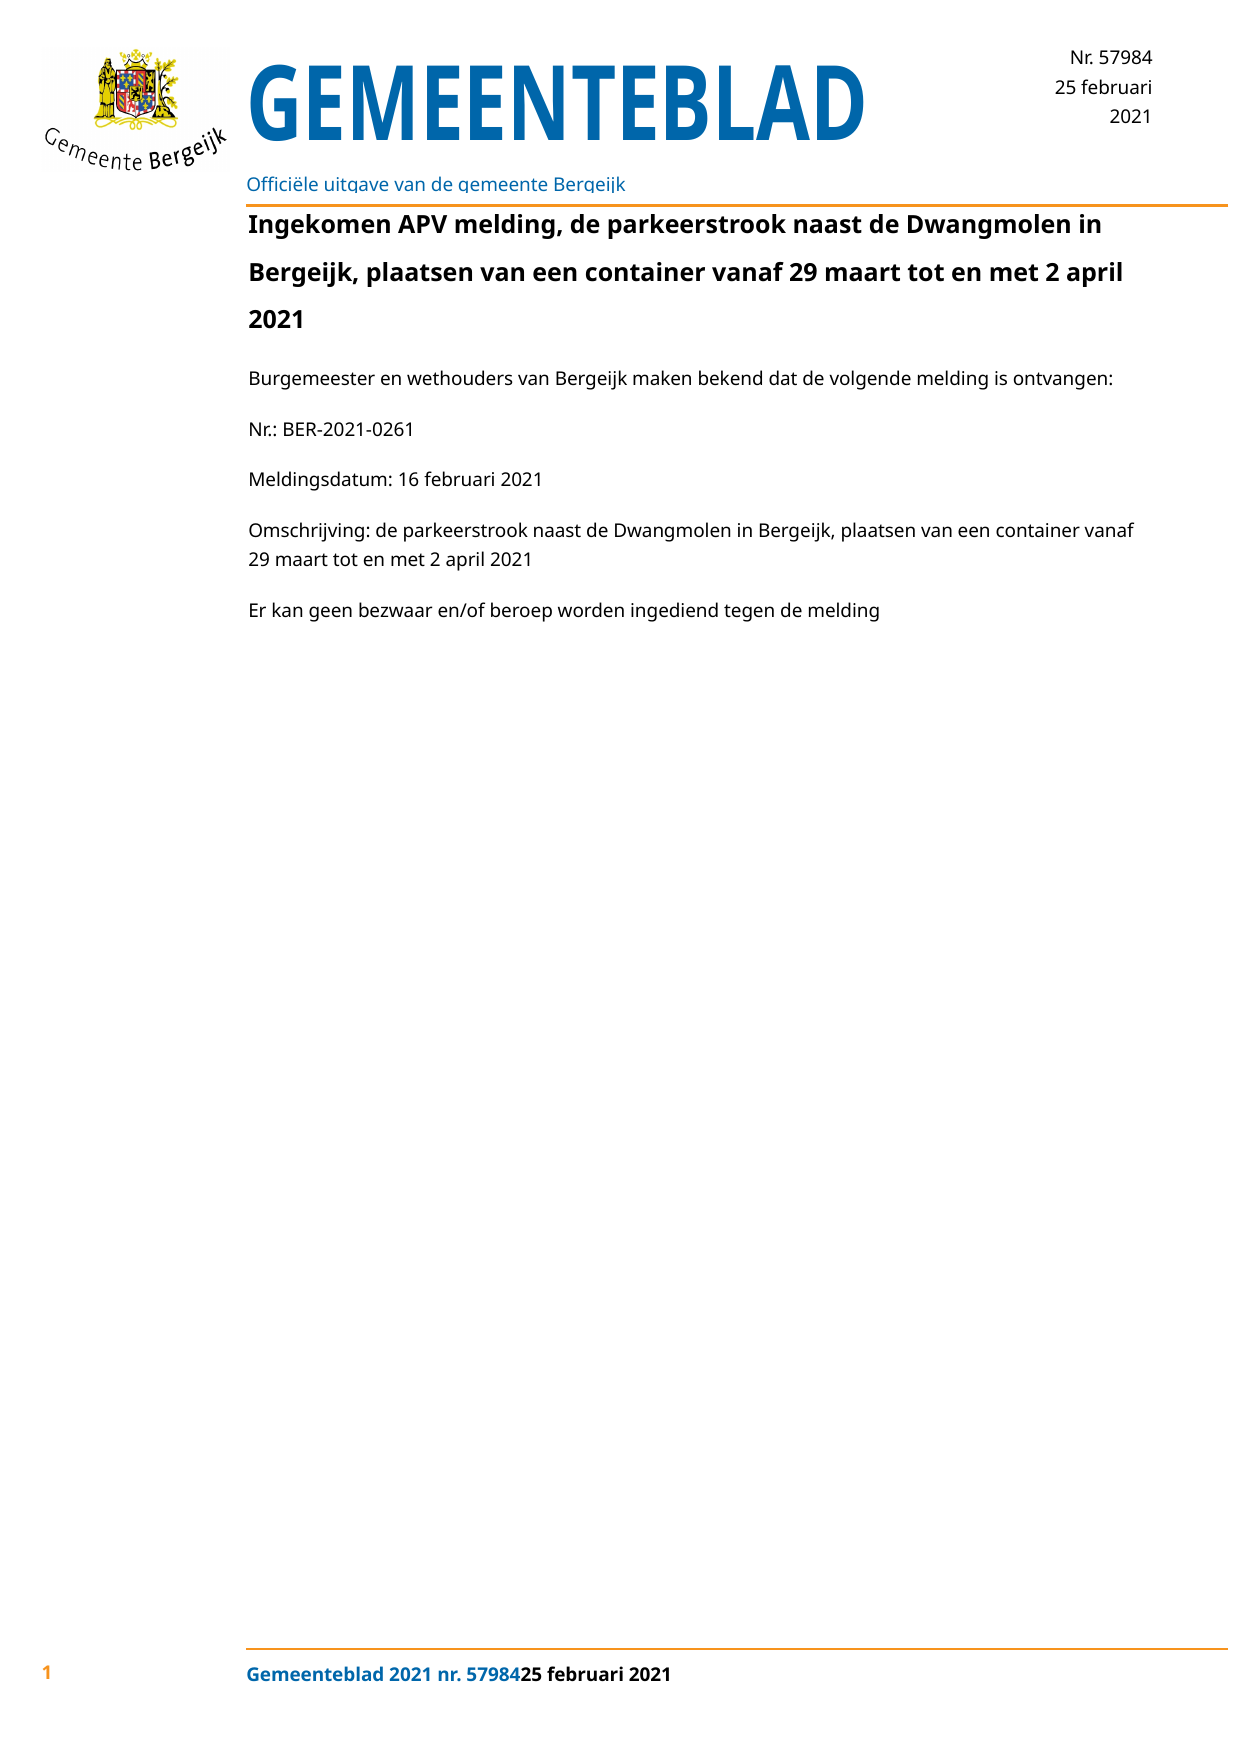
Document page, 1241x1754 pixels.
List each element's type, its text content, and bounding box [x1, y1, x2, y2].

text Burgemeester en wethouders van Bergeijk maken bekend dat de volgende melding is ontvangen: [248, 366, 1152, 391]
text Meldingsdatum: 16 februari 2021 [248, 466, 1152, 492]
text Omschrijving: de parkeerstrook naast de Dwangmolen in Bergeijk, plaatsen van een container vanaf 29 maart tot en met 2 april 2021 [248, 517, 1152, 572]
text Er kan geen bezwaar en/of beroep worden ingediend tegen de melding [248, 597, 1152, 622]
text Ingekomen APV melding, de parkeerstrook naast de Dwangmolen in Bergeijk, plaatsen van een container vanaf 29 maart tot en met 2 april 2021 [248, 207, 1152, 336]
text Nr.: BER-2021-0261 [248, 416, 1152, 442]
picture [41, 47, 231, 172]
